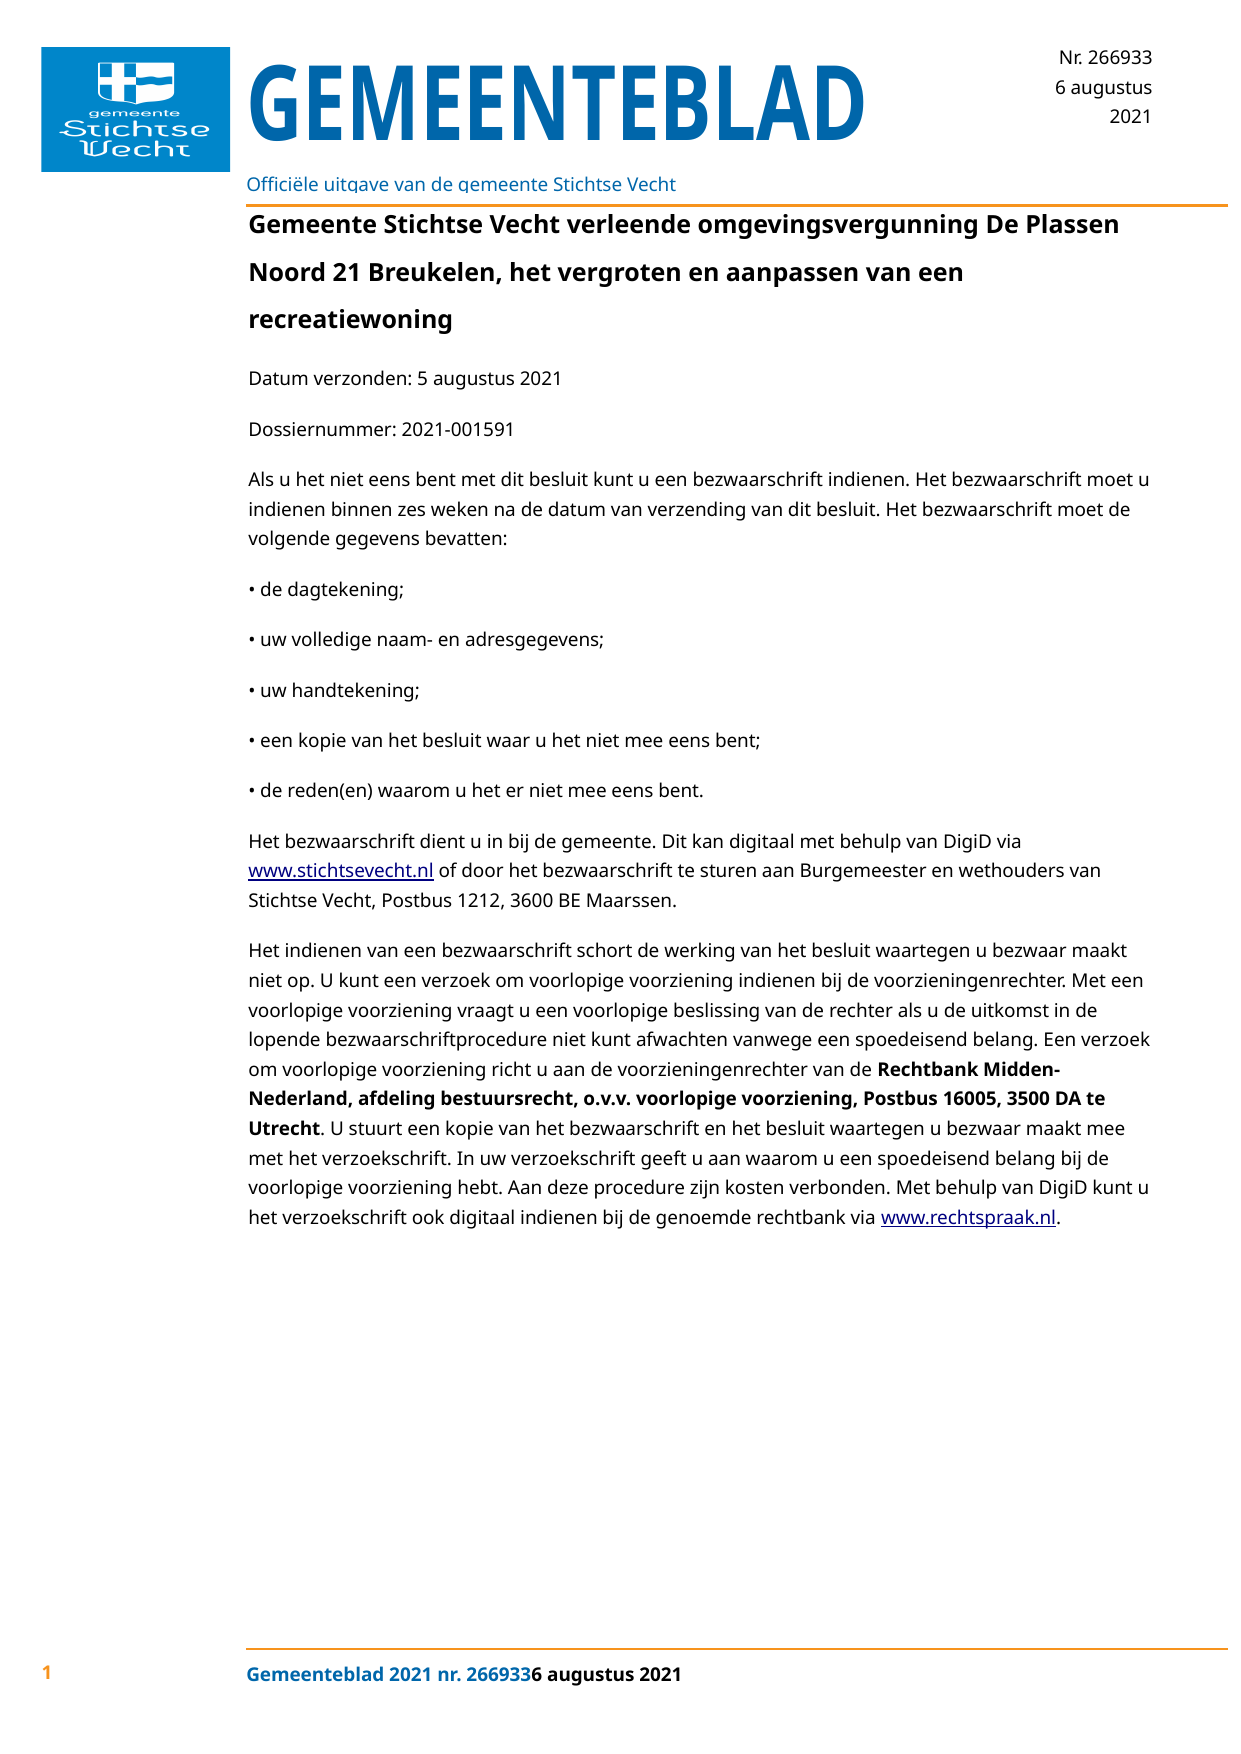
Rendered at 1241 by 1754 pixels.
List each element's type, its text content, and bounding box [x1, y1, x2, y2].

text Datum verzonden: 5 augustus 2021 [248, 366, 1152, 391]
text Het indienen van een bezwaarschrift schort de werking van het besluit waartegen u bezwaar maakt niet op. U kunt een verzoek om voorlopige voorziening indienen bij de voorzieningenrechter. Met een voorlopige voorziening vraagt u een voorlopige beslissing van de rechter als u de uitkomst in de lopende bezwaarschriftprocedure niet kunt afwachten vanwege een spoedeisend belang. Een verzoek om voorlopige voorziening richt u aan de voorzieningenrechter van de Rechtbank Midden-Nederland, afdeling bestuursrecht, o.v.v. voorlopige voorziening, Postbus 16005, 3500 DA te Utrecht. U stuurt een kopie van het bezwaarschrift en het besluit waartegen u bezwaar maakt mee met het verzoekschrift. In uw verzoekschrift geeft u aan waarom u een spoedeisend belang bij de voorlopige voorziening hebt. Aan deze procedure zijn kosten verbonden. Met behulp van DigiD kunt u het verzoekschrift ook digitaal indienen bij de genoemde rechtbank via www.rechtspraak.nl. [248, 938, 1152, 1229]
picture [99, 63, 135, 101]
text Dossiernummer: 2021-001591 [248, 416, 1152, 442]
text • de reden(en) waarom u het er niet mee eens bent. [248, 778, 1152, 803]
text Het bezwaarschrift dient u in bij de gemeente. Dit kan digitaal met behulp van DigiD via www.stichtsevecht.nl of door het bezwaarschrift te sturen aan Burgemeester en wethouders van Stichtse Vecht, Postbus 1212, 3600 BE Maarssen. [248, 828, 1152, 913]
text • uw volledige naam- en adresgegevens; [248, 626, 1152, 652]
text • de dagtekening; [248, 576, 1152, 602]
text Gemeente Stichtse Vecht verleende omgevingsvergunning De Plassen Noord 21 Breukelen, het vergroten en aanpassen van een recreatiewoning [248, 207, 1152, 336]
text Als u het niet eens bent met dit besluit kunt u een bezwaarschrift indienen. Het bezwaarschrift moet u indienen binnen zes weken na de datum van verzending van dit besluit. Het bezwaarschrift moet de volgende gegevens bevatten: [248, 466, 1152, 551]
text • een kopie van het besluit waar u het niet mee eens bent; [248, 727, 1152, 753]
picture [137, 63, 174, 103]
text • uw handtekening; [248, 677, 1152, 702]
